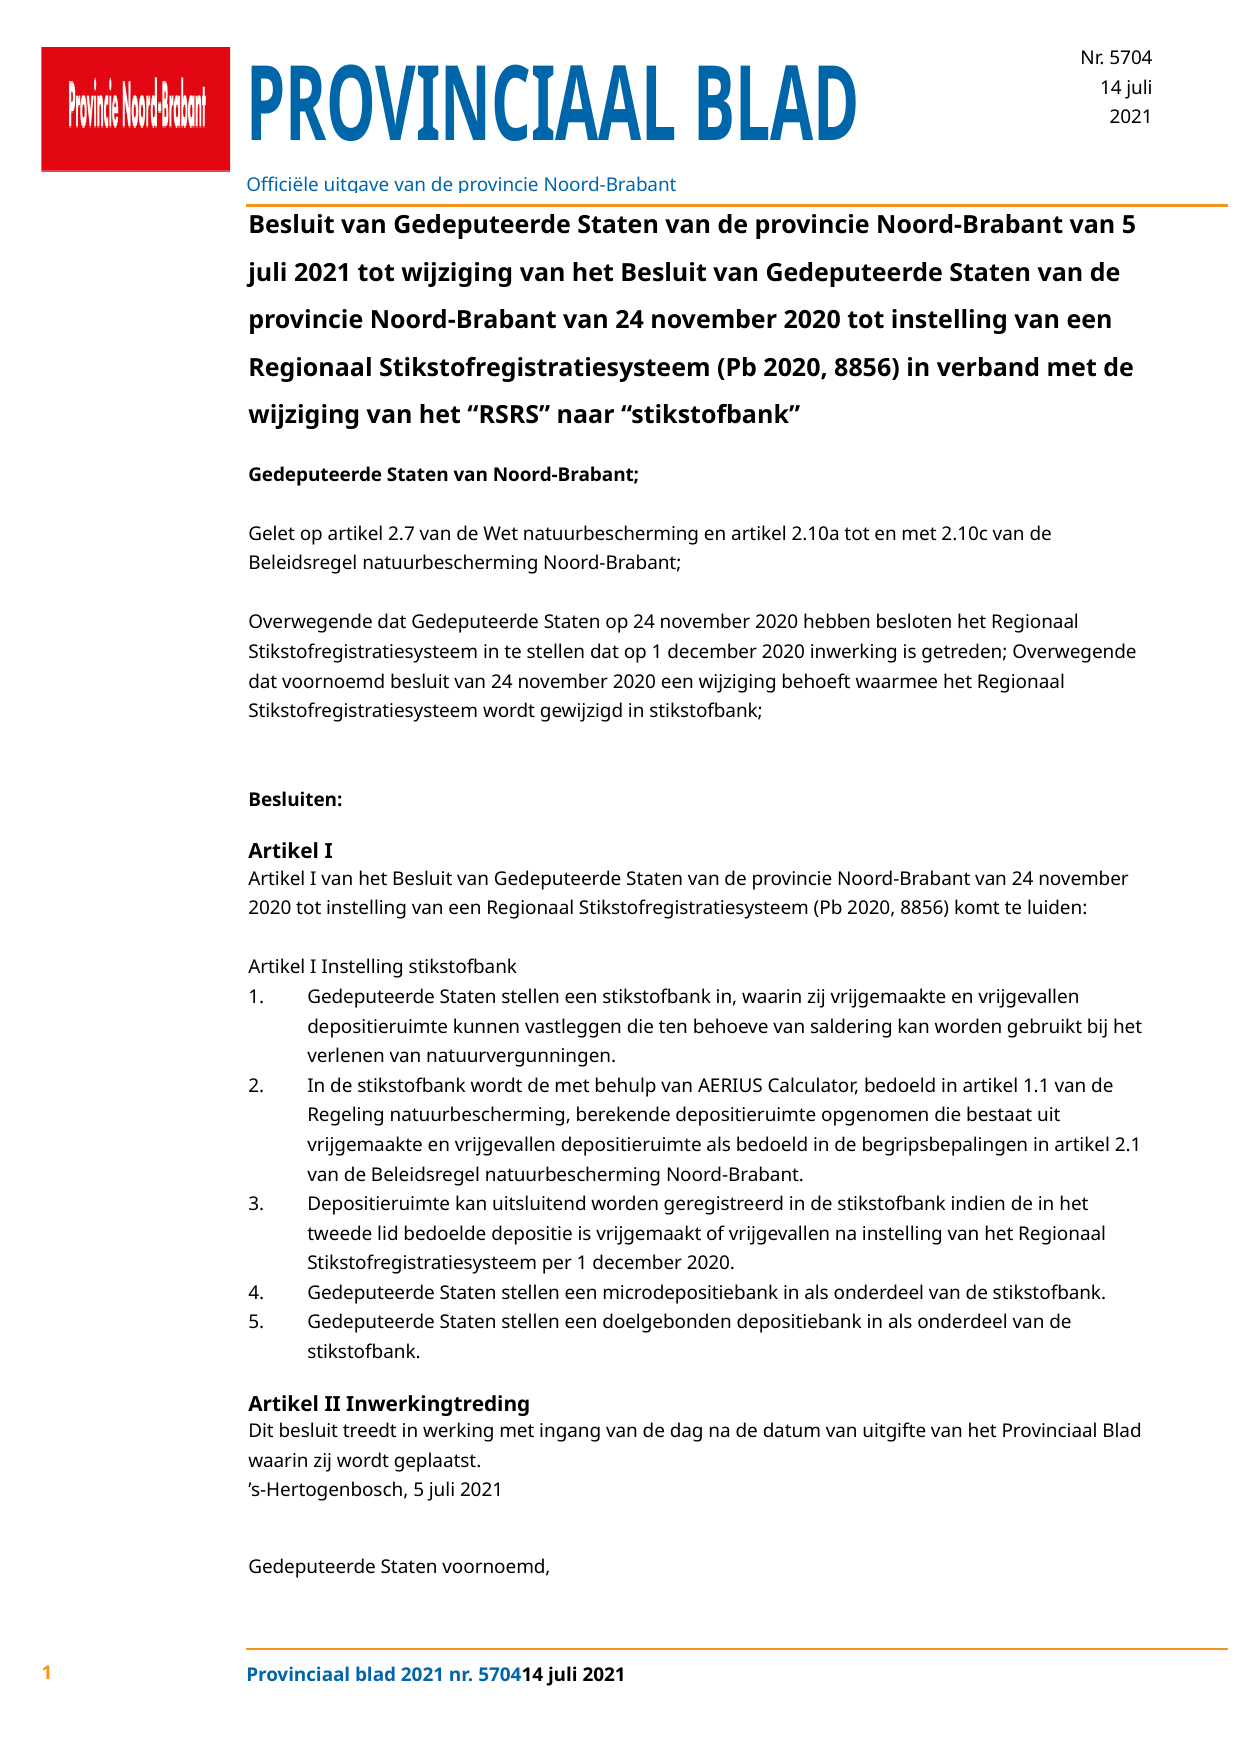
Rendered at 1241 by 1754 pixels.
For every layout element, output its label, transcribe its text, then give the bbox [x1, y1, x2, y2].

text Gelet op artikel 2.7 van de Wet natuurbescherming en artikel 2.10a tot en met 2.10c van de Beleidsregel natuurbescherming Noord-Brabant; [248, 520, 1152, 575]
text Gedeputeerde Staten voornoemd, [248, 1553, 1152, 1579]
text Dit besluit treedt in werking met ingang van de dag na de datum van uitgifte van het Provinciaal Blad waarin zij wordt geplaatst. [248, 1417, 1152, 1472]
list In de stikstofbank wordt de met behulp van AERIUS Calculator, bedoeld in artikel 1.1 van de Regeling natuurbescherming, berekende depositieruimte opgenomen die bestaat uit vrijgemaakte en vrijgevallen depositieruimte als bedoeld in de begripsbepalingen in artikel 2.1 van de Beleidsregel natuurbescherming Noord-Brabant. [248, 1072, 1152, 1187]
text Besluiten: [248, 786, 1152, 812]
text Besluit van Gedeputeerde Staten van de provincie Noord-Brabant van 5 juli 2021 tot wijziging van het Besluit van Gedeputeerde Staten van de provincie Noord-Brabant van 24 november 2020 tot instelling van een Regionaal Stikstofregistratiesysteem (Pb 2020, 8856) in verband met de wijziging van het “RSRS” naar “stikstofbank” [248, 207, 1152, 431]
text Artikel I Instelling stikstofbank [248, 954, 1152, 979]
list Gedeputeerde Staten stellen een doelgebonden depositiebank in als onderdeel van de stikstofbank. [248, 1309, 1152, 1364]
text Artikel II Inwerkingtreding [248, 1389, 1152, 1417]
list Gedeputeerde Staten stellen een microdepositiebank in als onderdeel van de stikstofbank. [248, 1279, 1152, 1305]
text Gedeputeerde Staten van Noord-Brabant; [248, 461, 1152, 486]
text Artikel I van het Besluit van Gedeputeerde Staten van de provincie Noord-Brabant van 24 november 2020 tot instelling van een Regionaal Stikstofregistratiesysteem (Pb 2020, 8856) komt te luiden: [248, 865, 1152, 920]
text Artikel I [248, 837, 1152, 865]
list Gedeputeerde Staten stellen een stikstofbank in, waarin zij vrijgemaakte en vrijgevallen depositieruimte kunnen vastleggen die ten behoeve van saldering kan worden gebruikt bij het verlenen van natuurvergunningen. [248, 983, 1152, 1068]
picture [41, 47, 231, 172]
text ’s-Hertogenbosch, 5 juli 2021 [248, 1476, 1152, 1502]
text Overwegende dat Gedeputeerde Staten op 24 november 2020 hebben besloten het Regionaal Stikstofregistratiesysteem in te stellen dat op 1 december 2020 inwerking is getreden; Overwegende dat voornoemd besluit van 24 november 2020 een wijziging behoeft waarmee het Regionaal Stikstofregistratiesysteem wordt gewijzigd in stikstofbank; [248, 609, 1152, 723]
list Depositieruimte kan uitsluitend worden geregistreerd in de stikstofbank indien de in het tweede lid bedoelde depositie is vrijgemaakt of vrijgevallen na instelling van het Regionaal Stikstofregistratiesysteem per 1 december 2020. [248, 1190, 1152, 1275]
